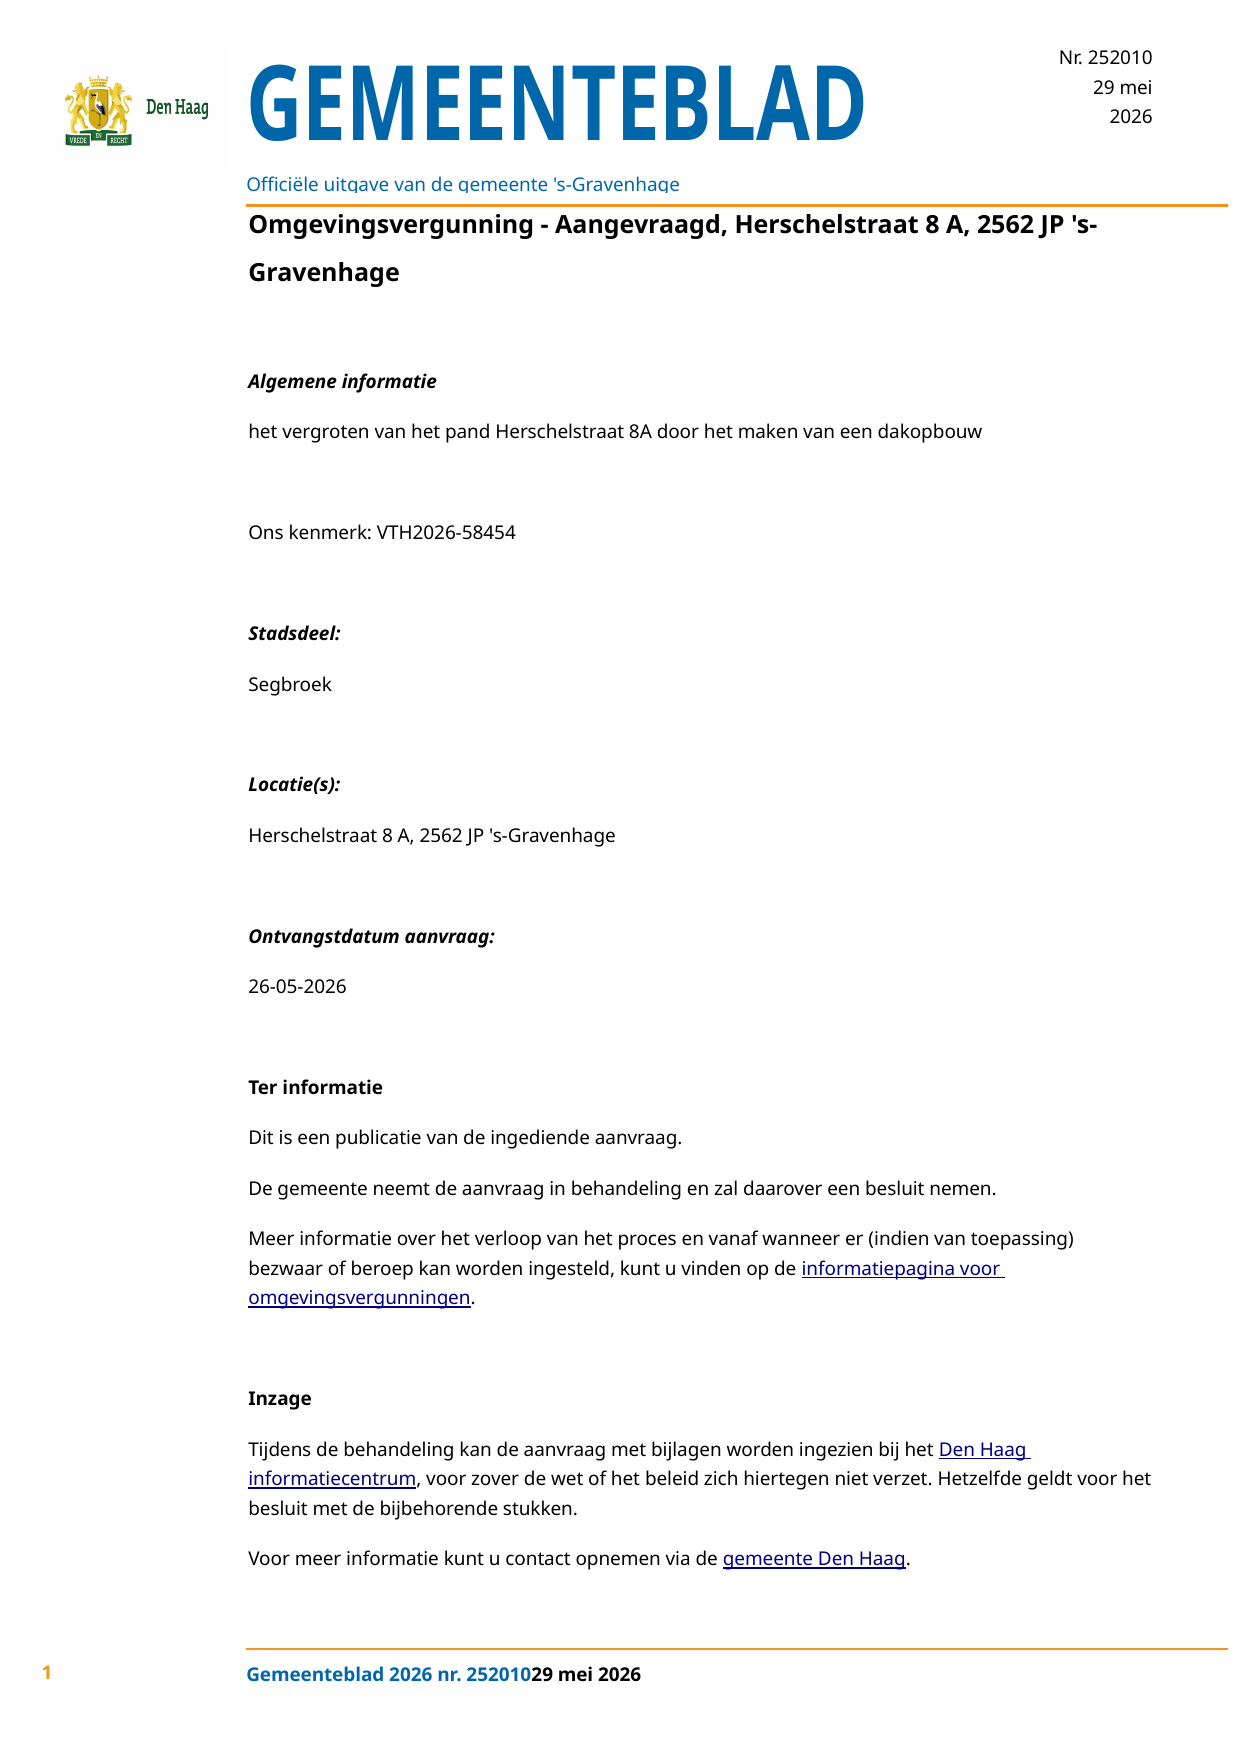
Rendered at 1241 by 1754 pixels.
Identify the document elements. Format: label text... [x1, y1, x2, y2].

text 26-05-2026 [248, 973, 1152, 999]
text Voor meer informatie kunt u contact opnemen via de gemeente Den Haag. [248, 1545, 1152, 1571]
text Ons kenmerk: VTH2026-58454 [248, 519, 1152, 545]
text De gemeente neemt de aanvraag in behandeling en zal daarover een besluit nemen. [248, 1175, 1152, 1201]
text Segbroek [248, 671, 1152, 697]
text Dit is een publicatie van de ingediende aanvraag. [248, 1124, 1152, 1150]
text Meer informatie over het verloop van het proces en vanaf wanneer er (indien van toepassing) bezwaar of beroep kan worden ingesteld, kunt u vinden op de informatiepagina voor omgevingsvergunningen. [248, 1225, 1152, 1310]
text Ter informatie [248, 1074, 1152, 1100]
text Stadsdeel: [248, 620, 1152, 646]
text Locatie(s): [248, 772, 1152, 797]
text het vergroten van het pand Herschelstraat 8A door het maken van een dakopbouw [248, 419, 1152, 444]
picture [41, 47, 231, 172]
text Omgevingsvergunning - Aangevraagd, Herschelstraat 8 A, 2562 JP 's-Gravenhage [248, 207, 1152, 288]
text Tijdens de behandeling kan de aanvraag met bijlagen worden ingezien bij het Den Haag informatiecentrum, voor zover de wet of het beleid zich hiertegen niet verzet. Hetzelfde geldt voor het besluit met de bijbehorende stukken. [248, 1436, 1152, 1521]
text Ontvangstdatum aanvraag: [248, 923, 1152, 949]
text Herschelstraat 8 A, 2562 JP 's-Gravenhage [248, 822, 1152, 848]
text Inzage [248, 1385, 1152, 1411]
text Algemene informatie [248, 368, 1152, 394]
